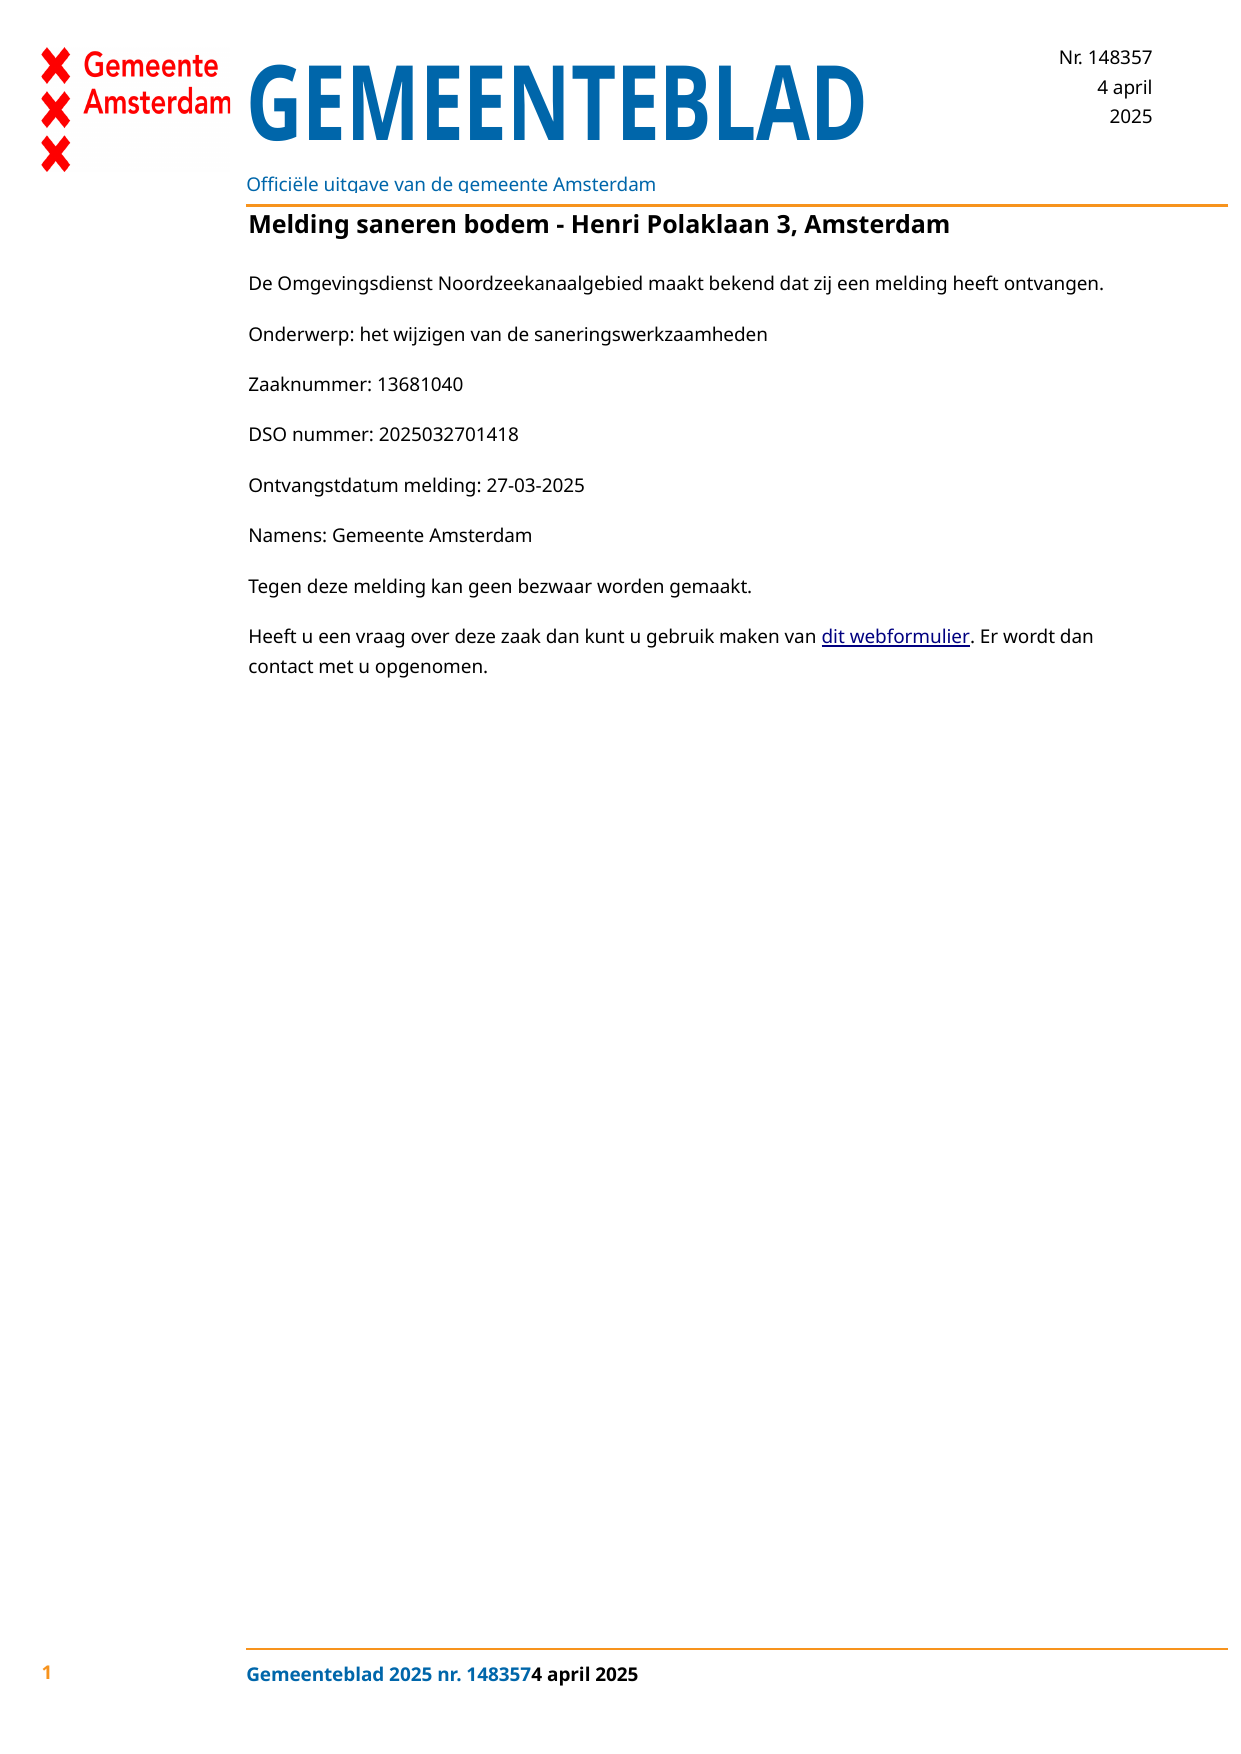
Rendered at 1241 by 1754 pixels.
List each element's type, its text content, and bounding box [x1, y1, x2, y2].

text Ontvangstdatum melding: 27-03-2025 [248, 472, 1152, 498]
text Heeft u een vraag over deze zaak dan kunt u gebruik maken van dit webformulier. Er wordt dan contact met u opgenomen. [248, 623, 1152, 678]
text Namens: Gemeente Amsterdam [248, 522, 1152, 548]
text De Omgevingsdienst Noordzeekanaalgebied maakt bekend dat zij een melding heeft ontvangen. [248, 270, 1152, 296]
text Tegen deze melding kan geen bezwaar worden gemaakt. [248, 573, 1152, 598]
text DSO nummer: 2025032701418 [248, 422, 1152, 447]
text Zaaknummer: 13681040 [248, 371, 1152, 397]
picture [41, 47, 231, 172]
text Onderwerp: het wijzigen van de saneringswerkzaamheden [248, 321, 1152, 346]
text Melding saneren bodem - Henri Polaklaan 3, Amsterdam [248, 207, 1152, 241]
